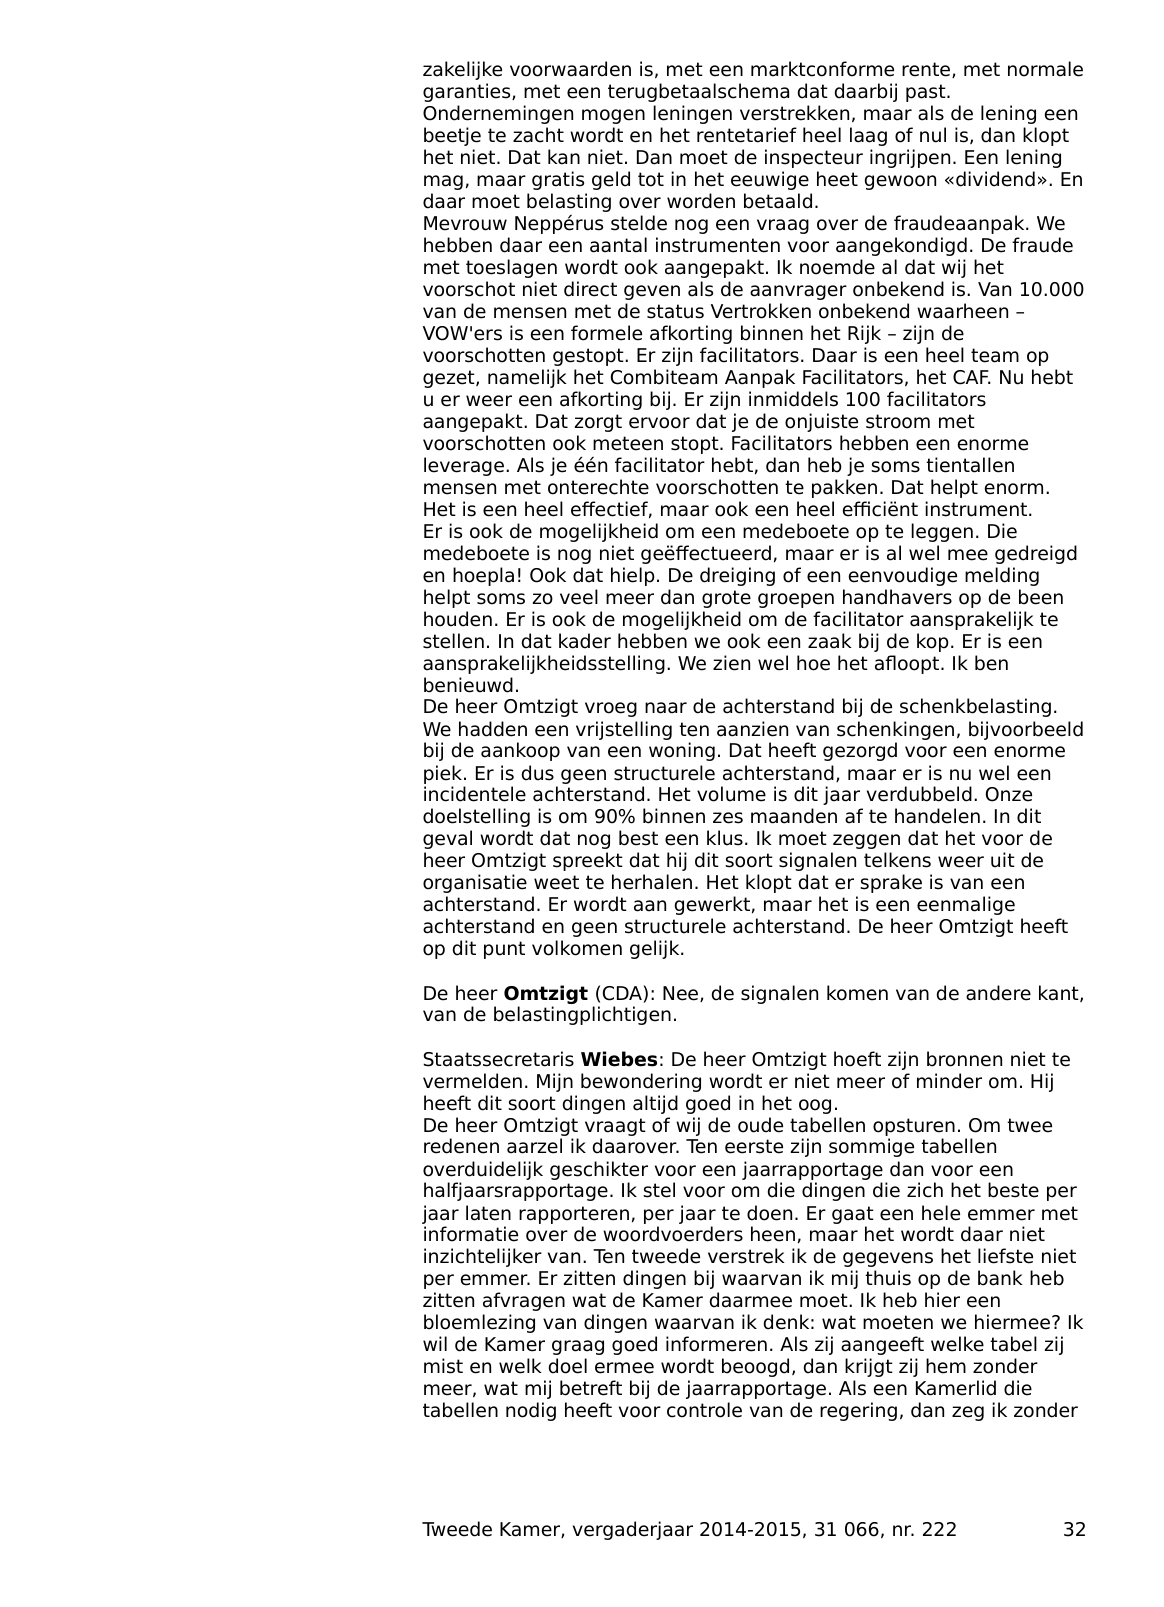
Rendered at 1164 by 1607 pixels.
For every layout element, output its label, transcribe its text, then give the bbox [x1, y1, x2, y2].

text De heer Omtzigt (CDA): Nee, de signalen komen van de andere kant, van de belastingplichtigen. [422, 982, 1087, 1026]
text Staatssecretaris Wiebes: De heer Omtzigt hoeft zijn bronnen niet te vermelden. Mijn bewondering wordt er niet meer of minder om. Hij heeft dit soort dingen altijd goed in het oog. [422, 1048, 1087, 1114]
text Er is ook de mogelijkheid om een medeboete op te leggen. Die medeboete is nog niet geëffectueerd, maar er is al wel mee gedreigd en hoepla! Ook dat hielp. De dreiging of een eenvoudige melding helpt soms zo veel meer dan grote groepen handhavers op de been houden. Er is ook de mogelijkheid om de facilitator aansprakelijk te stellen. In dat kader hebben we ook een zaak bij de kop. Er is een aansprakelijkheidsstelling. We zien wel hoe het afloopt. Ik ben benieuwd. [422, 521, 1087, 696]
text De heer Omtzigt vraagt of wij de oude tabellen opsturen. Om twee redenen aarzel ik daarover. Ten eerste zijn sommige tabellen overduidelijk geschikter voor een jaarrapportage dan voor een halfjaarsrapportage. Ik stel voor om die dingen die zich het beste per jaar laten rapporteren, per jaar te doen. Er gaat een hele emmer met informatie over de woordvoerders heen, maar het wordt daar niet inzichtelijker van. Ten tweede verstrek ik de gegevens het liefste niet per emmer. Er zitten dingen bij waarvan ik mij thuis op de bank heb zitten afvragen wat de Kamer daarmee moet. Ik heb hier een bloemlezing van dingen waarvan ik denk: wat moeten we hiermee? Ik wil de Kamer graag goed informeren. Als zij aangeeft welke tabel zij mist en welk doel ermee wordt beoogd, dan krijgt zij hem zonder meer, wat mij betreft bij de jaarrapportage. Als een Kamerlid die tabellen nodig heeft voor controle van de regering, dan zeg ik zonder [422, 1114, 1087, 1422]
text zakelijke voorwaarden is, met een marktconforme rente, met normale garanties, met een terugbetaalschema dat daarbij past. Ondernemingen mogen leningen verstrekken, maar als de lening een beetje te zacht wordt en het rentetarief heel laag of nul is, dan klopt het niet. Dat kan niet. Dan moet de inspecteur ingrijpen. Een lening mag, maar gratis geld tot in het eeuwige heet gewoon «dividend». En daar moet belasting over worden betaald. [422, 59, 1087, 213]
text De heer Omtzigt vroeg naar de achterstand bij de schenkbelasting. We hadden een vrijstelling ten aanzien van schenkingen, bijvoorbeeld bij de aankoop van een woning. Dat heeft gezorgd voor een enorme piek. Er is dus geen structurele achterstand, maar er is nu wel een incidentele achterstand. Het volume is dit jaar verdubbeld. Onze doelstelling is om 90% binnen zes maanden af te handelen. In dit geval wordt dat nog best een klus. Ik moet zeggen dat het voor de heer Omtzigt spreekt dat hij dit soort signalen telkens weer uit de organisatie weet te herhalen. Het klopt dat er sprake is van een achterstand. Er wordt aan gewerkt, maar het is een eenmalige achterstand en geen structurele achterstand. De heer Omtzigt heeft op dit punt volkomen gelijk. [422, 696, 1087, 960]
text Mevrouw Neppérus stelde nog een vraag over de fraudeaanpak. We hebben daar een aantal instrumenten voor aangekondigd. De fraude met toeslagen wordt ook aangepakt. Ik noemde al dat wij het voorschot niet direct geven als de aanvrager onbekend is. Van 10.000 van de mensen met de status Vertrokken onbekend waarheen – VOW'ers is een formele afkorting binnen het Rijk – zijn de voorschotten gestopt. Er zijn facilitators. Daar is een heel team op gezet, namelijk het Combiteam Aanpak Facilitators, het CAF. Nu hebt u er weer een afkorting bij. Er zijn inmiddels 100 facilitators aangepakt. Dat zorgt ervoor dat je de onjuiste stroom met voorschotten ook meteen stopt. Facilitators hebben een enorme leverage. Als je één facilitator hebt, dan heb je soms tientallen mensen met onterechte voorschotten te pakken. Dat helpt enorm. Het is een heel effectief, maar ook een heel efficiënt instrument. [422, 213, 1087, 521]
